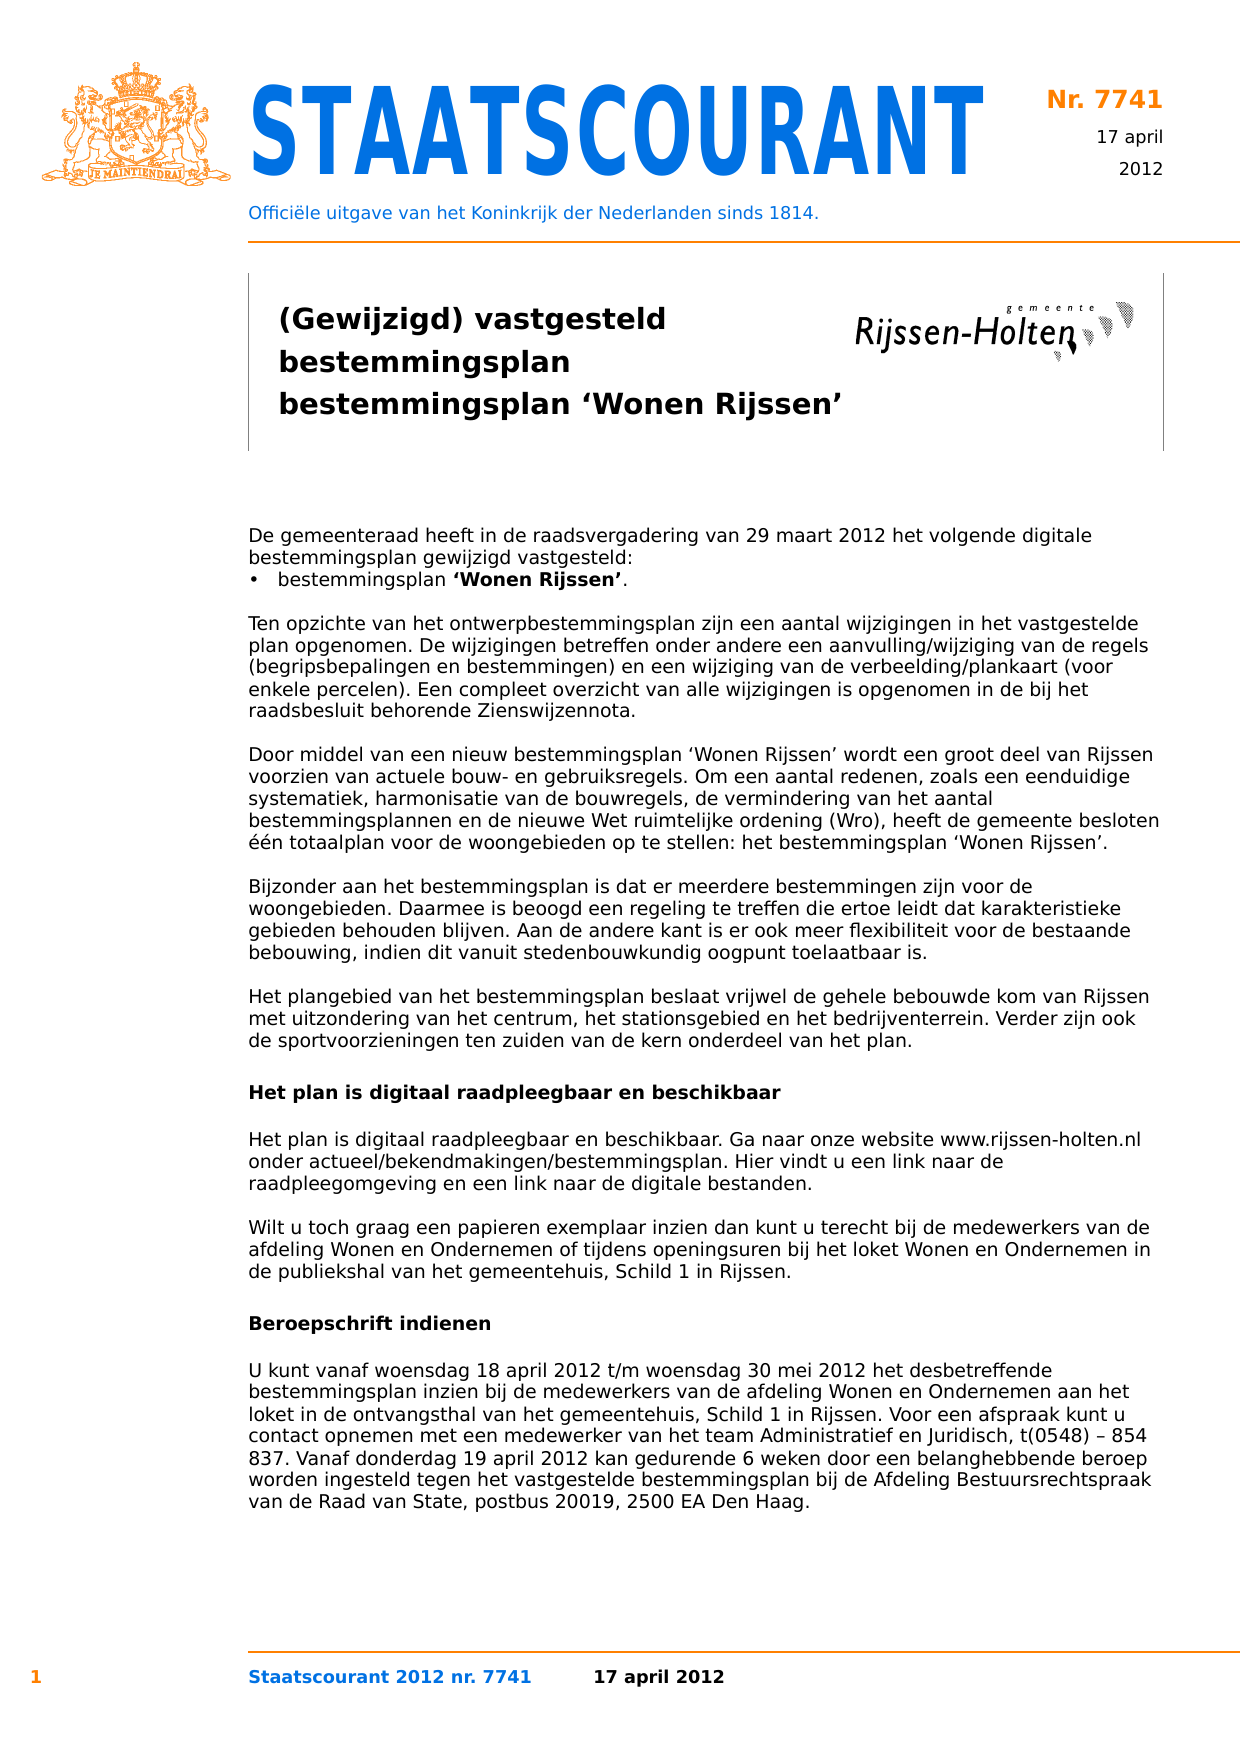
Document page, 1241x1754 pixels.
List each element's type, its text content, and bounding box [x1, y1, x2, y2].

text Het plan is digitaal raadpleegbaar en beschikbaar. Ga naar onze website www.rijssen-holten.nl onder actueel/bekendmakingen/bestemmingsplan. Hier vindt u een link naar de raadpleegomgeving en een link naar de digitale bestanden. [248, 1129, 1163, 1195]
table_header [25, 62, 248, 241]
subtitle (Gewijzigd) vastgesteld bestemmingsplan bestemmingsplan ‘Wonen Rijssen’ [249, 273, 1163, 451]
text Het plangebied van het bestemmingsplan beslaat vrijwel de gehele bebouwde kom van Rijssen met uitzondering van het centrum, het stationsgebied en het bedrijventerrein. Verder zijn ook de sportvoorzieningen ten zuiden van de kern onderdeel van het plan. [248, 986, 1163, 1052]
subtitle Het plan is digitaal raadpleegbaar en beschikbaar [248, 1082, 1163, 1104]
text • bestemmingsplan ‘Wonen Rijssen’. [248, 569, 1163, 591]
text De gemeenteraad heeft in de raadsvergadering van 29 maart 2012 het volgende digitale bestemmingsplan gewijzigd vastgesteld: [248, 525, 1163, 569]
picture [41, 62, 231, 186]
text Bijzonder aan het bestemmingsplan is dat er meerdere bestemmingen zijn voor de woongebieden. Daarmee is beoogd een regeling te treffen die ertoe leidt dat karakteristieke gebieden behouden blijven. Aan de andere kant is er ook meer flexibiliteit voor de bestaande bebouwing, indien dit vanuit stedenbouwkundig oogpunt toelaatbaar is. [248, 876, 1163, 964]
picture [855, 302, 1134, 362]
table_cell Officiële uitgave van het Koninkrijk der Nederlanden sinds 1814. [248, 203, 1240, 241]
text Door middel van een nieuw bestemmingsplan ‘Wonen Rijssen’ wordt een groot deel van Rijssen voorzien van actuele bouw- en gebruiksregels. Om een aantal redenen, zoals een eenduidige systematiek, harmonisatie van de bouwregels, de vermindering van het aantal bestemmingsplannen en de nieuwe Wet ruimtelijke ordening (Wro), heeft de gemeente besloten één totaalplan voor de woongebieden op te stellen: het bestemmingsplan ‘Wonen Rijssen’. [248, 744, 1163, 854]
table_cell 2012 [998, 153, 1240, 203]
text U kunt vanaf woensdag 18 april 2012 t/m woensdag 30 mei 2012 het desbetreffende bestemmingsplan inzien bij de medewerkers van de afdeling Wonen en Ondernemen aan het loket in de ontvangsthal van het gemeentehuis, Schild 1 in Rijssen. Voor een afspraak kunt u contact opnemen met een medewerker van het team Administratief en Juridisch, t(0548) – 854 837. Vanaf donderdag 19 april 2012 kan gedurende 6 weken door een belanghebbende beroep worden ingesteld tegen het vastgestelde bestemmingsplan bij de Afdeling Bestuursrechtspraak van de Raad van State, postbus 20019, 2500 EA Den Haag. [248, 1359, 1163, 1513]
subtitle Beroepschrift indienen [248, 1312, 1163, 1334]
table_header Nr. 7741 [998, 62, 1240, 121]
table_cell 17 april [998, 121, 1240, 153]
text Wilt u toch graag een papieren exemplaar inzien dan kunt u terecht bij de medewerkers van de afdeling Wonen en Ondernemen of tijdens openingsuren bij het loket Wonen en Ondernemen in de publiekshal van het gemeentehuis, Schild 1 in Rijssen. [248, 1217, 1163, 1282]
table_header STAATSCOURANT [248, 62, 998, 203]
text Ten opzichte van het ontwerpbestemmingsplan zijn een aantal wijzigingen in het vastgestelde plan opgenomen. De wijzigingen betreffen onder andere een aanvulling/wijziging van de regels (begripsbepalingen en bestemmingen) en een wijziging van de verbeelding/plankaart (voor enkele percelen). Een compleet overzicht van alle wijzigingen is opgenomen in de bij het raadsbesluit behorende Zienswijzennota. [248, 612, 1163, 722]
